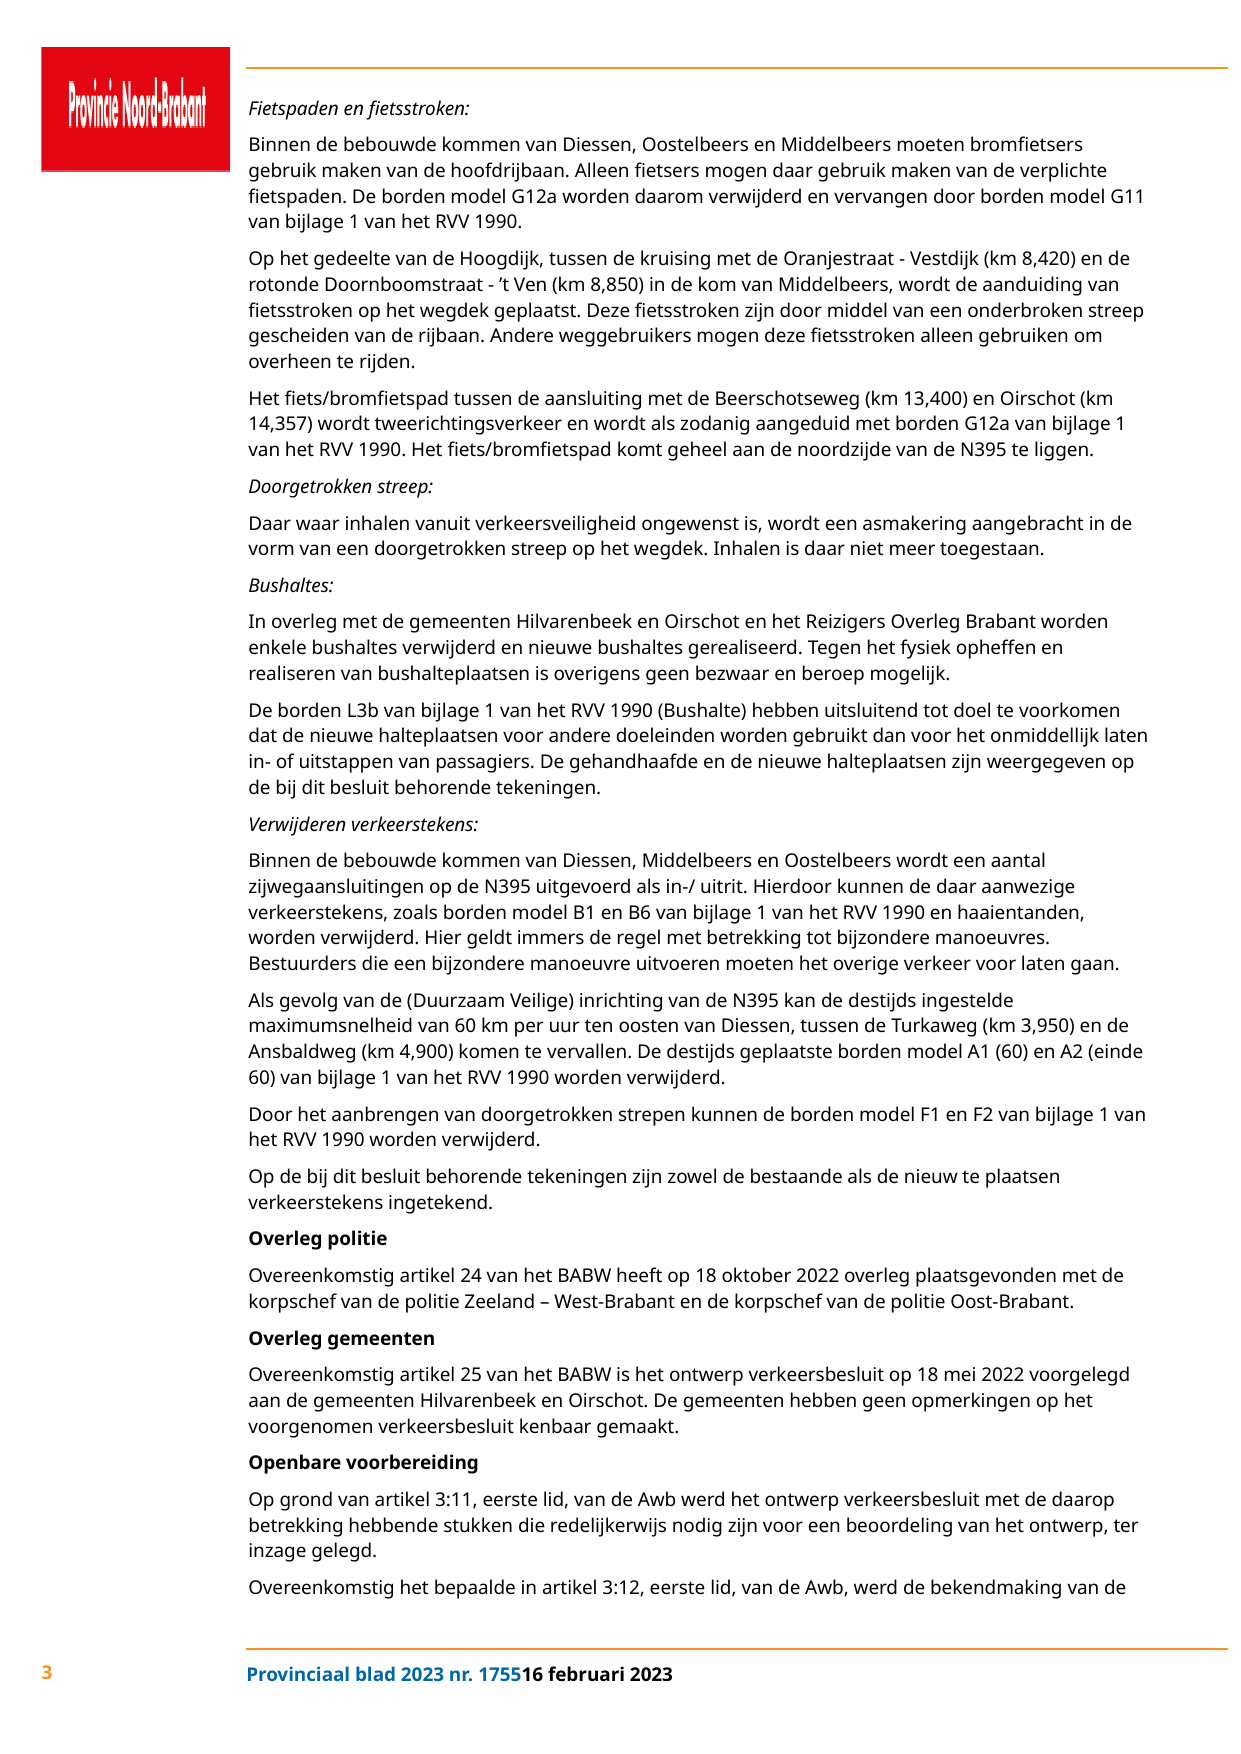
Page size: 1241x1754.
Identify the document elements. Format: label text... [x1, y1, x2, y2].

picture [41, 47, 231, 172]
text Het fiets/bromfietspad tussen de aansluiting met de Beerschotseweg (km 13,400) en Oirschot (km 14,357) wordt tweerichtingsverkeer en wordt als zodanig aangeduid met borden G12a van bijlage 1 van het RVV 1990. Het fiets/bromfietspad komt geheel aan de noordzijde van de N395 te liggen. [248, 385, 1152, 462]
text Overleg gemeenten [248, 1325, 1152, 1350]
text Door het aanbrengen van doorgetrokken strepen kunnen de borden model F1 en F2 van bijlage 1 van het RVV 1990 worden verwijderd. [248, 1101, 1152, 1152]
text Bushaltes: [248, 572, 1152, 598]
text In overleg met de gemeenten Hilvarenbeek en Oirschot en het Reizigers Overleg Brabant worden enkele bushaltes verwijderd en nieuwe bushaltes gerealiseerd. Tegen het fysiek opheffen en realiseren van bushalteplaatsen is overigens geen bezwaar en beroep mogelijk. [248, 609, 1152, 686]
text De borden L3b van bijlage 1 van het RVV 1990 (Bushalte) hebben uitsluitend tot doel te voorkomen dat de nieuwe halteplaatsen voor andere doeleinden worden gebruikt dan voor het onmiddellijk laten in- of uitstappen van passagiers. De gehandhaafde en de nieuwe halteplaatsen zijn weergegeven op de bij dit besluit behorende tekeningen. [248, 697, 1152, 800]
text Overleg politie [248, 1226, 1152, 1251]
text Op het gedeelte van de Hoogdijk, tussen de kruising met de Oranjestraat - Vestdijk (km 8,420) en de rotonde Doornboomstraat - ’t Ven (km 8,850) in de kom van Middelbeers, wordt de aanduiding van fietsstroken op het wegdek geplaatst. Deze fietsstroken zijn door middel van een onderbroken streep gescheiden van de rijbaan. Andere weggebruikers mogen deze fietsstroken alleen gebruiken om overheen te rijden. [248, 245, 1152, 374]
text Overeenkomstig artikel 25 van het BABW is het ontwerp verkeersbesluit op 18 mei 2022 voorgelegd aan de gemeenten Hilvarenbeek en Oirschot. De gemeenten hebben geen opmerkingen op het voorgenomen verkeersbesluit kenbaar gemaakt. [248, 1361, 1152, 1438]
text Binnen de bebouwde kommen van Diessen, Oostelbeers en Middelbeers moeten bromfietsers gebruik maken van de hoofdrijbaan. Alleen fietsers mogen daar gebruik maken van de verplichte fietspaden. De borden model G12a worden daarom verwijderd en vervangen door borden model G11 van bijlage 1 van het RVV 1990. [248, 131, 1152, 234]
text Doorgetrokken streep: [248, 473, 1152, 499]
text Daar waar inhalen vanuit verkeersveiligheid ongewenst is, wordt een asmakering aangebracht in de vorm van een doorgetrokken streep op het wegdek. Inhalen is daar niet meer toegestaan. [248, 510, 1152, 561]
text Openbare voorbereiding [248, 1449, 1152, 1475]
text Overeenkomstig artikel 24 van het BABW heeft op 18 oktober 2022 overleg plaatsgevonden met de korpschef van de politie Zeeland – West-Brabant en de korpschef van de politie Oost-Brabant. [248, 1262, 1152, 1314]
text Op grond van artikel 3:11, eerste lid, van de Awb werd het ontwerp verkeersbesluit met de daarop betrekking hebbende stukken die redelijkerwijs nodig zijn voor een beoordeling van het ontwerp, ter inzage gelegd. [248, 1486, 1152, 1563]
text Als gevolg van de (Duurzaam Veilige) inrichting van de N395 kan de destijds ingestelde maximumsnelheid van 60 km per uur ten oosten van Diessen, tussen de Turkaweg (km 3,950) en de Ansbaldweg (km 4,900) komen te vervallen. De destijds geplaatste borden model A1 (60) en A2 (einde 60) van bijlage 1 van het RVV 1990 worden verwijderd. [248, 987, 1152, 1090]
text Fietspaden en fietsstroken: [248, 95, 1152, 121]
text Binnen de bebouwde kommen van Diessen, Middelbeers en Oostelbeers wordt een aantal zijwegaansluitingen op de N395 uitgevoerd als in-/ uitrit. Hierdoor kunnen de daar aanwezige verkeerstekens, zoals borden model B1 en B6 van bijlage 1 van het RVV 1990 en haaientanden, worden verwijderd. Hier geldt immers de regel met betrekking tot bijzondere manoeuvres. Bestuurders die een bijzondere manoeuvre uitvoeren moeten het overige verkeer voor laten gaan. [248, 847, 1152, 976]
text Op de bij dit besluit behorende tekeningen zijn zowel de bestaande als de nieuw te plaatsen verkeerstekens ingetekend. [248, 1163, 1152, 1215]
text Overeenkomstig het bepaalde in artikel 3:12, eerste lid, van de Awb, werd de bekendmaking van de [248, 1574, 1152, 1600]
text Verwijderen verkeerstekens: [248, 811, 1152, 836]
